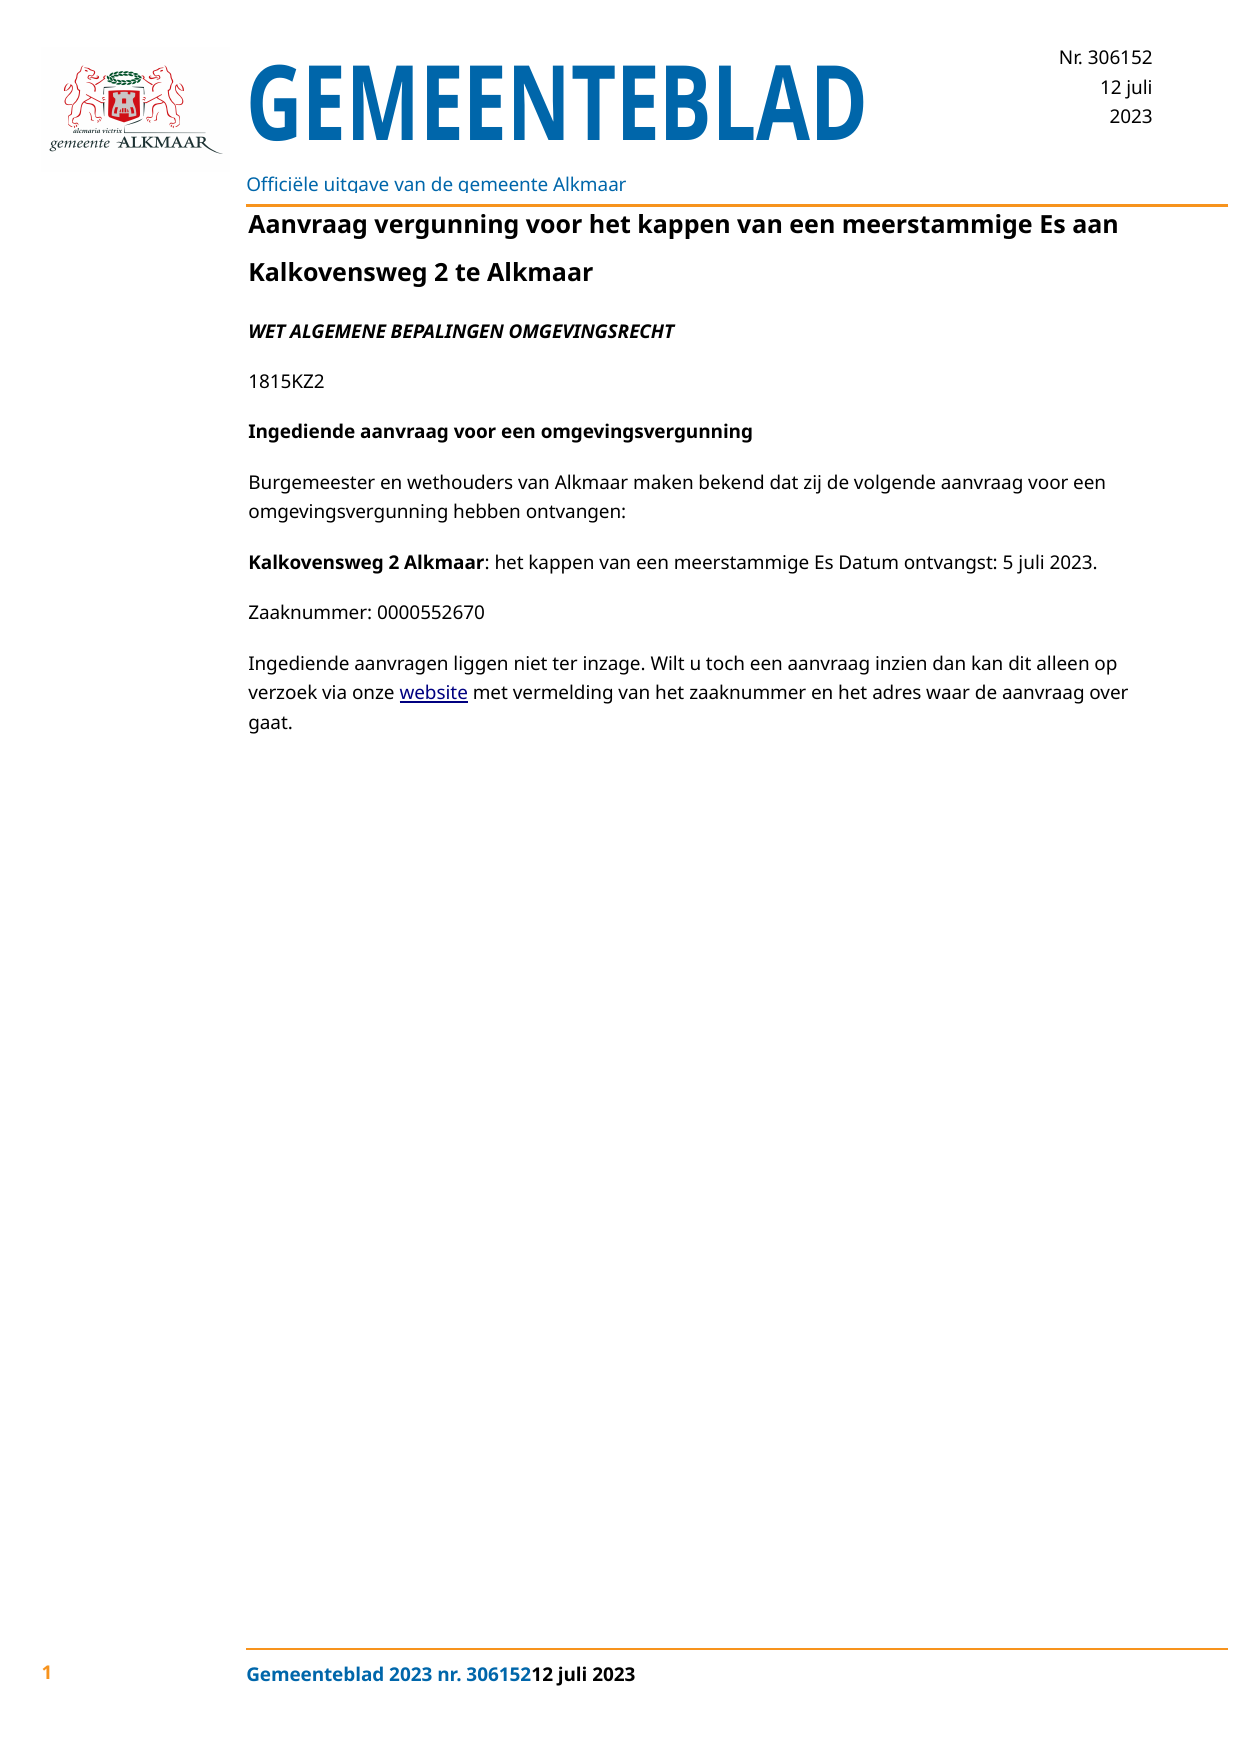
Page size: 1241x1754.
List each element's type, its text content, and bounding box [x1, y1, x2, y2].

text 1815KZ2 [248, 368, 1152, 394]
text Burgemeester en wethouders van Alkmaar maken bekend dat zij de volgende aanvraag voor een omgevingsvergunning hebben ontvangen: [248, 469, 1152, 524]
picture [41, 47, 231, 172]
text Zaaknummer: 0000552670 [248, 599, 1152, 625]
text Aanvraag vergunning voor het kappen van een meerstammige Es aan Kalkovensweg 2 te Alkmaar [248, 207, 1152, 288]
text Ingediende aanvragen liggen niet ter inzage. Wilt u toch een aanvraag inzien dan kan dit alleen op verzoek via onze website met vermelding van het zaaknummer en het adres waar de aanvraag over gaat. [248, 650, 1152, 735]
text Ingediende aanvraag voor een omgevingsvergunning [248, 419, 1152, 444]
text WET ALGEMENE BEPALINGEN OMGEVINGSRECHT [248, 318, 1152, 344]
text Kalkovensweg 2 Alkmaar: het kappen van een meerstammige Es Datum ontvangst: 5 juli 2023. [248, 549, 1152, 575]
